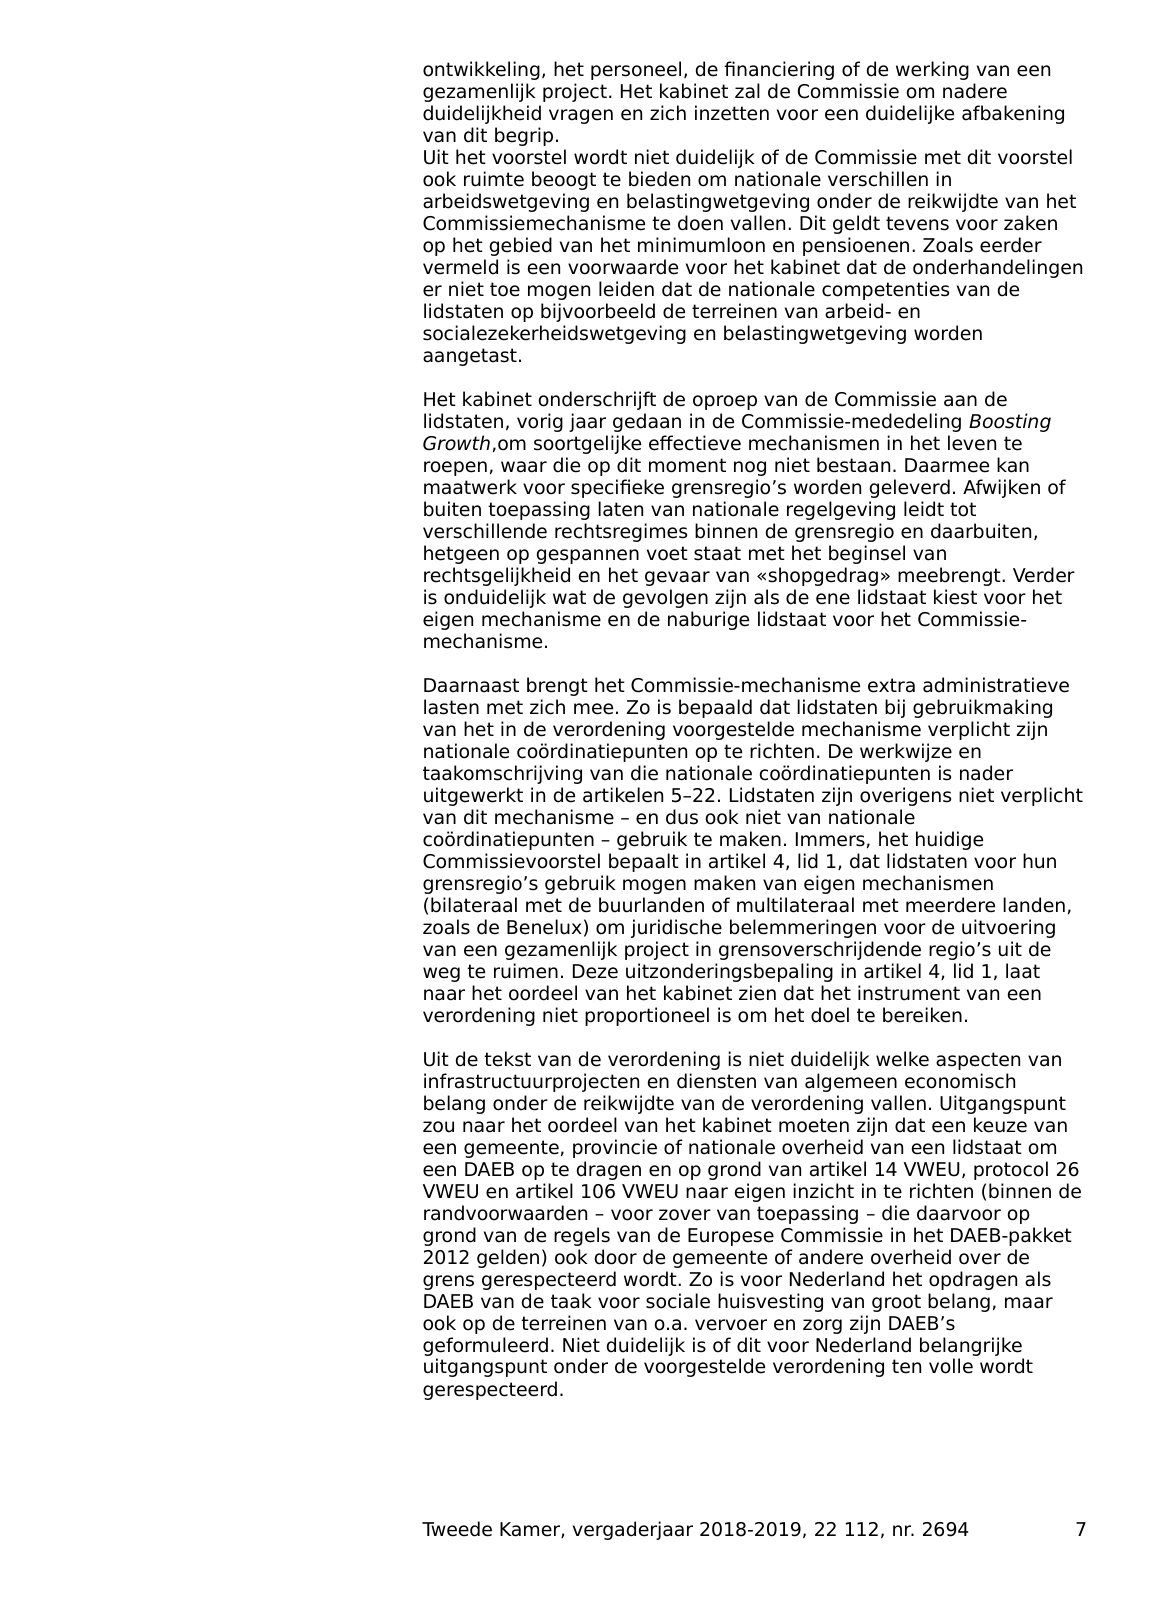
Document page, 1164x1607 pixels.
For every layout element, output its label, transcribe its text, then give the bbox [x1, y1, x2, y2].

text Uit het voorstel wordt niet duidelijk of de Commissie met dit voorstel ook ruimte beoogt te bieden om nationale verschillen in arbeidswetgeving en belastingwetgeving onder de reikwijdte van het Commissiemechanisme te doen vallen. Dit geldt tevens voor zaken op het gebied van het minimumloon en pensioenen. Zoals eerder vermeld is een voorwaarde voor het kabinet dat de onderhandelingen er niet toe mogen leiden dat de nationale competenties van de lidstaten op bijvoorbeeld de terreinen van arbeid- en socialezekerheidswetgeving en belastingwetgeving worden aangetast. [422, 147, 1087, 367]
text ontwikkeling, het personeel, de financiering of de werking van een gezamenlijk project. Het kabinet zal de Commissie om nadere duidelijkheid vragen en zich inzetten voor een duidelijke afbakening van dit begrip. [422, 59, 1087, 147]
text Het kabinet onderschrijft de oproep van de Commissie aan de lidstaten, vorig jaar gedaan in de Commissie-mededeling Boosting Growth,om soortgelijke effectieve mechanismen in het leven te roepen, waar die op dit moment nog niet bestaan. Daarmee kan maatwerk voor specifieke grensregio’s worden geleverd. Afwijken of buiten toepassing laten van nationale regelgeving leidt tot verschillende rechtsregimes binnen de grensregio en daarbuiten, hetgeen op gespannen voet staat met het beginsel van rechtsgelijkheid en het gevaar van «shopgedrag» meebrengt. Verder is onduidelijk wat de gevolgen zijn als de ene lidstaat kiest voor het eigen mechanisme en de naburige lidstaat voor het Commissie-mechanisme. [422, 389, 1087, 653]
text Uit de tekst van de verordening is niet duidelijk welke aspecten van infrastructuurprojecten en diensten van algemeen economisch belang onder de reikwijdte van de verordening vallen. Uitgangspunt zou naar het oordeel van het kabinet moeten zijn dat een keuze van een gemeente, provincie of nationale overheid van een lidstaat om een DAEB op te dragen en op grond van artikel 14 VWEU, protocol 26 VWEU en artikel 106 VWEU naar eigen inzicht in te richten (binnen de randvoorwaarden – voor zover van toepassing – die daarvoor op grond van de regels van de Europese Commissie in het DAEB-pakket 2012 gelden) ook door de gemeente of andere overheid over de grens gerespecteerd wordt. Zo is voor Nederland het opdragen als DAEB van de taak voor sociale huisvesting van groot belang, maar ook op de terreinen van o.a. vervoer en zorg zijn DAEB’s geformuleerd. Niet duidelijk is of dit voor Nederland belangrijke uitgangspunt onder de voorgestelde verordening ten volle wordt gerespecteerd. [422, 1049, 1087, 1400]
text Daarnaast brengt het Commissie-mechanisme extra administratieve lasten met zich mee. Zo is bepaald dat lidstaten bij gebruikmaking van het in de verordening voorgestelde mechanisme verplicht zijn nationale coördinatiepunten op te richten. De werkwijze en taakomschrijving van die nationale coördinatiepunten is nader uitgewerkt in de artikelen 5–22. Lidstaten zijn overigens niet verplicht van dit mechanisme – en dus ook niet van nationale coördinatiepunten – gebruik te maken. Immers, het huidige Commissievoorstel bepaalt in artikel 4, lid 1, dat lidstaten voor hun grensregio’s gebruik mogen maken van eigen mechanismen (bilateraal met de buurlanden of multilateraal met meerdere landen, zoals de Benelux) om juridische belemmeringen voor de uitvoering van een gezamenlijk project in grensoverschrijdende regio’s uit de weg te ruimen. Deze uitzonderingsbepaling in artikel 4, lid 1, laat naar het oordeel van het kabinet zien dat het instrument van een verordening niet proportioneel is om het doel te bereiken. [422, 675, 1087, 1027]
